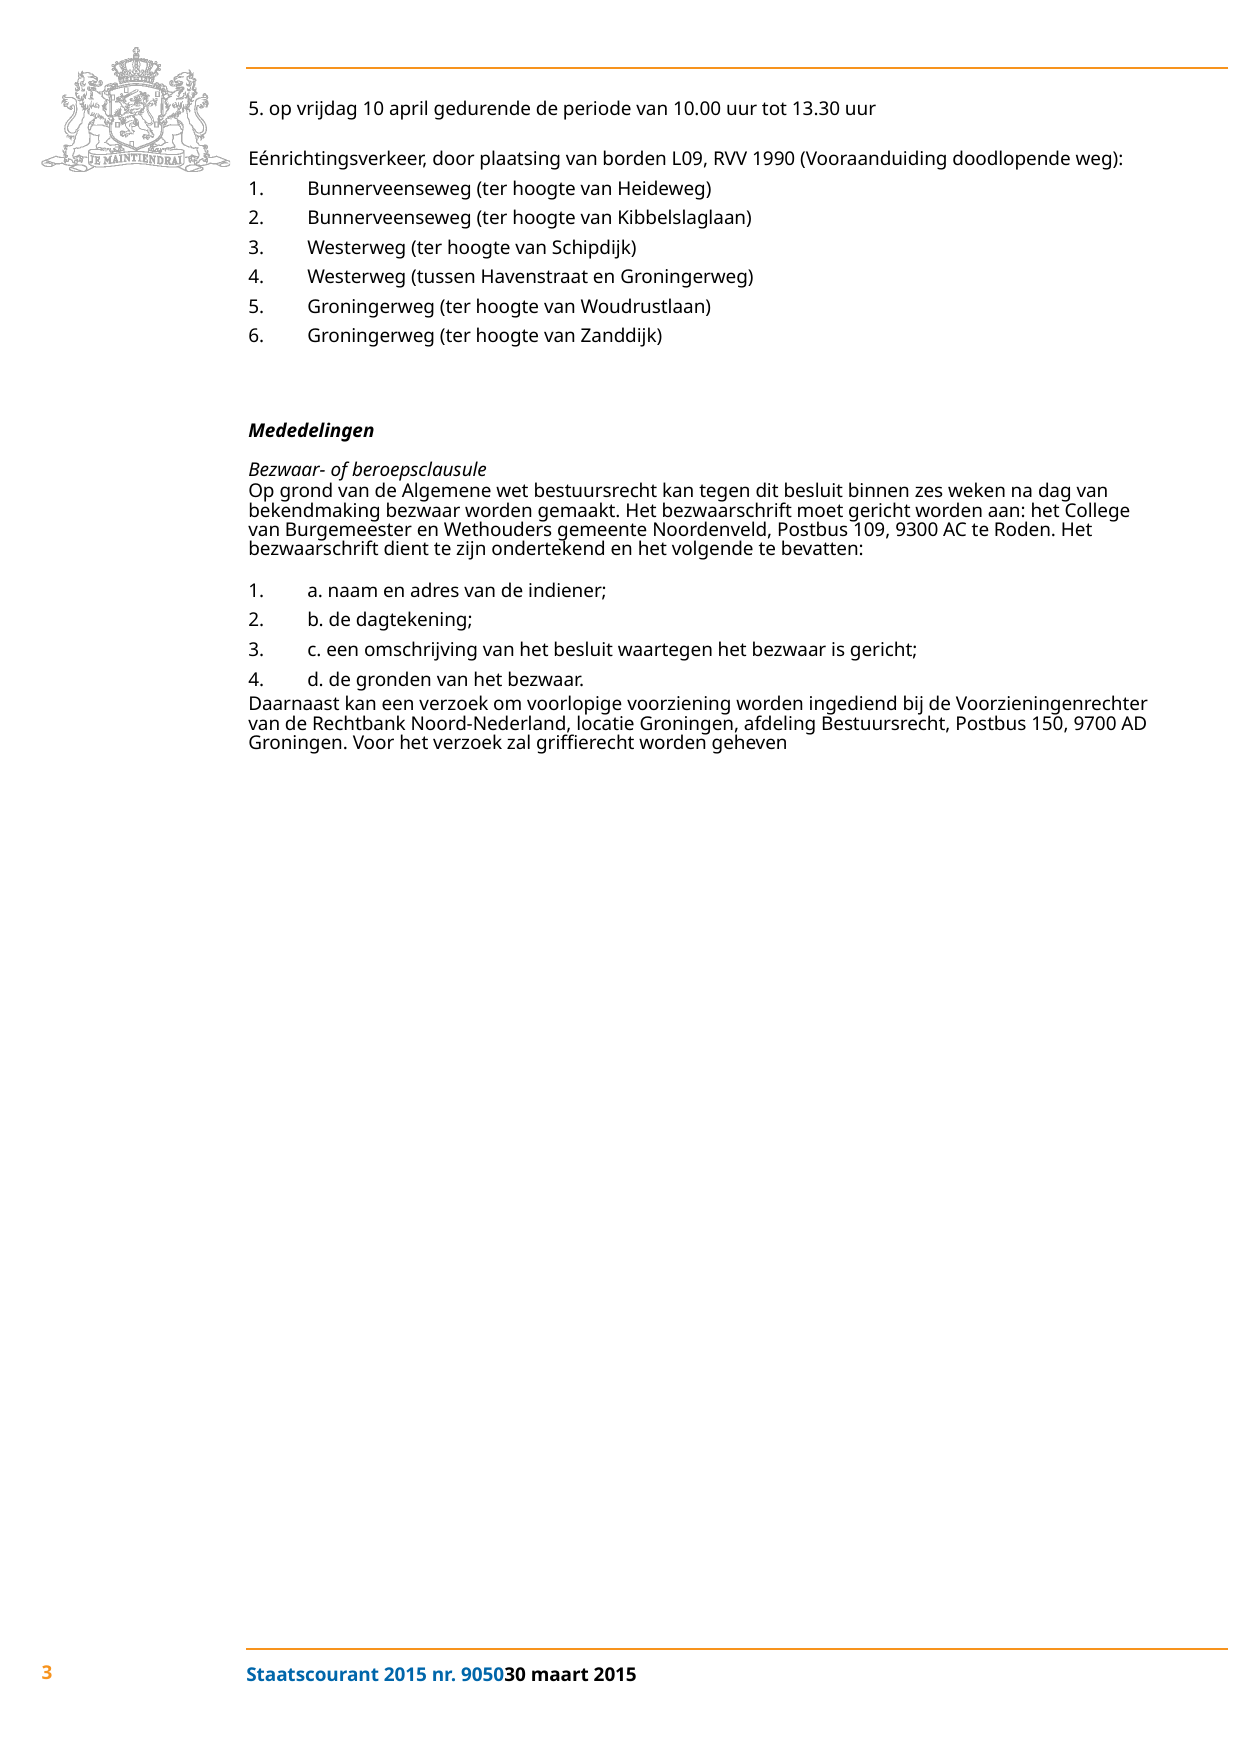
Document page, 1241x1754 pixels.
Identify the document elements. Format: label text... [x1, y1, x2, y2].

text Op grond van de Algemene wet bestuursrecht kan tegen dit besluit binnen zes weken na dag van bekendmaking bezwaar worden gemaakt. Het bezwaarschrift moet gericht worden aan: het College van Burgemeester en Wethouders gemeente Noordenveld, Postbus 109, 9300 AC te Roden. Het bezwaarschrift dient te zijn ondertekend en het volgende te bevatten: [248, 482, 1152, 559]
list d. de gronden van het bezwaar. [248, 666, 1152, 692]
list Westerweg (ter hoogte van Schipdijk) [248, 234, 1152, 260]
list Bunnerveenseweg (ter hoogte van Heideweg) [248, 175, 1152, 201]
list c. een omschrijving van het besluit waartegen het bezwaar is gericht; [248, 636, 1152, 662]
list Westerweg (tussen Havenstraat en Groningerweg) [248, 263, 1152, 289]
list Bunnerveenseweg (ter hoogte van Kibbelslaglaan) [248, 204, 1152, 230]
list Groningerweg (ter hoogte van Zanddijk) [248, 323, 1152, 348]
text Bezwaar- of beroepsclausule [248, 457, 1152, 482]
list Groningerweg (ter hoogte van Woudrustlaan) [248, 293, 1152, 319]
list b. de dagtekening; [248, 607, 1152, 632]
text Eénrichtingsverkeer, door plaatsing van borden L09, RVV 1990 (Vooraanduiding doodlopende weg): [248, 145, 1152, 171]
text 5. op vrijdag 10 april gedurende de periode van 10.00 uur tot 13.30 uur [248, 95, 1152, 121]
picture [41, 47, 231, 172]
list a. naam en adres van de indiener; [248, 577, 1152, 603]
text Mededelingen [248, 417, 1152, 443]
text Daarnaast kan een verzoek om voorlopige voorziening worden ingediend bij de Voorzieningenrechter van de Rechtbank Noord-Nederland, locatie Groningen, afdeling Bestuursrecht, Postbus 150, 9700 AD Groningen. Voor het verzoek zal griffierecht worden geheven [248, 695, 1152, 753]
